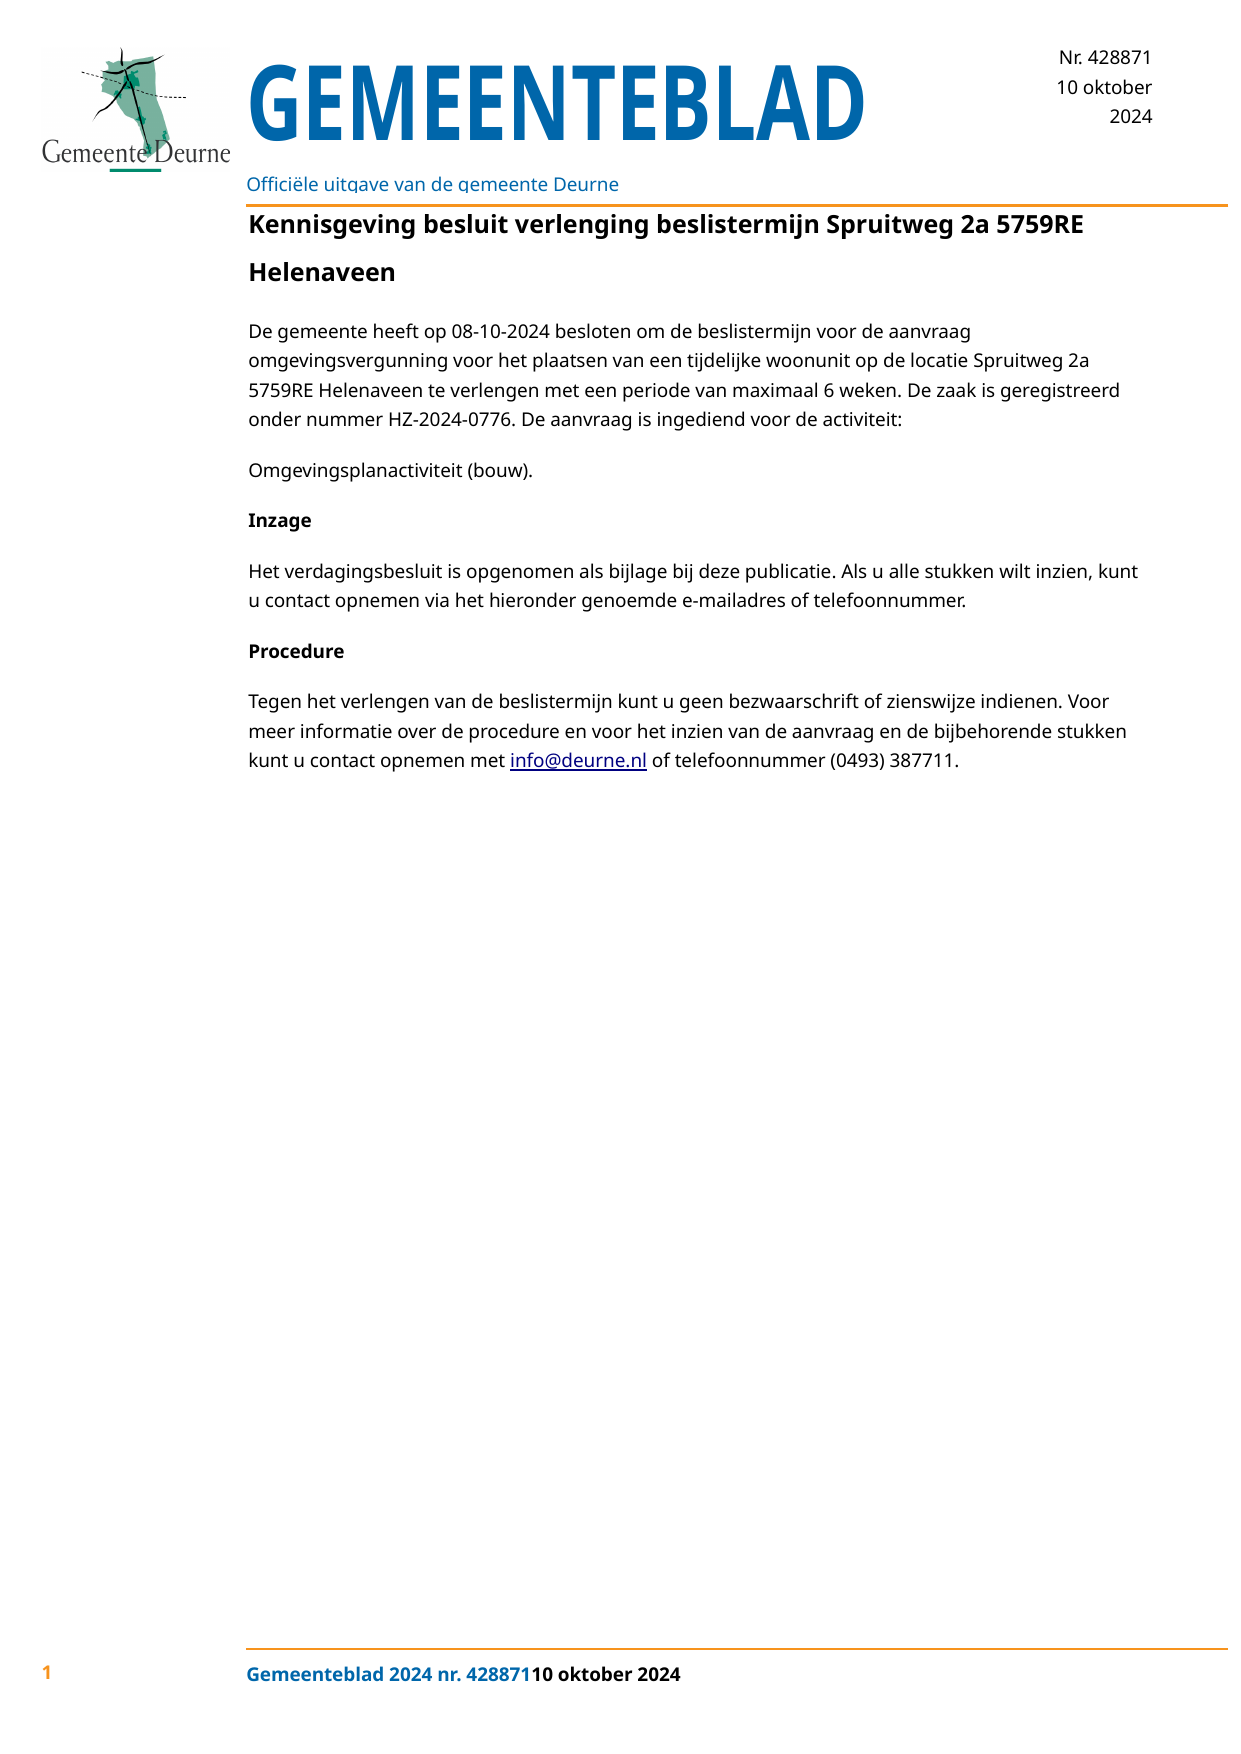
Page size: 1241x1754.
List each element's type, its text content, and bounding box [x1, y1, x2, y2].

text Omgevingsplanactiviteit (bouw). [248, 457, 1152, 483]
picture [41, 47, 231, 172]
text Tegen het verlengen van de beslistermijn kunt u geen bezwaarschrift of zienswijze indienen. Voor meer informatie over de procedure en voor het inzien van de aanvraag en de bijbehorende stukken kunt u contact opnemen met info@deurne.nl of telefoonnummer (0493) 387711. [248, 688, 1152, 773]
text Het verdagingsbesluit is opgenomen als bijlage bij deze publicatie. Als u alle stukken wilt inzien, kunt u contact opnemen via het hieronder genoemde e-mailadres of telefoonnummer. [248, 558, 1152, 613]
text Inzage [248, 507, 1152, 533]
text De gemeente heeft op 08-10-2024 besloten om de beslistermijn voor de aanvraag omgevingsvergunning voor het plaatsen van een tijdelijke woonunit op de locatie Spruitweg 2a 5759RE Helenaveen te verlengen met een periode van maximaal 6 weken. De zaak is geregistreerd onder nummer HZ-2024-0776. De aanvraag is ingediend voor de activiteit: [248, 318, 1152, 432]
text Kennisgeving besluit verlenging beslistermijn Spruitweg 2a 5759RE Helenaveen [248, 207, 1152, 288]
text Procedure [248, 638, 1152, 664]
